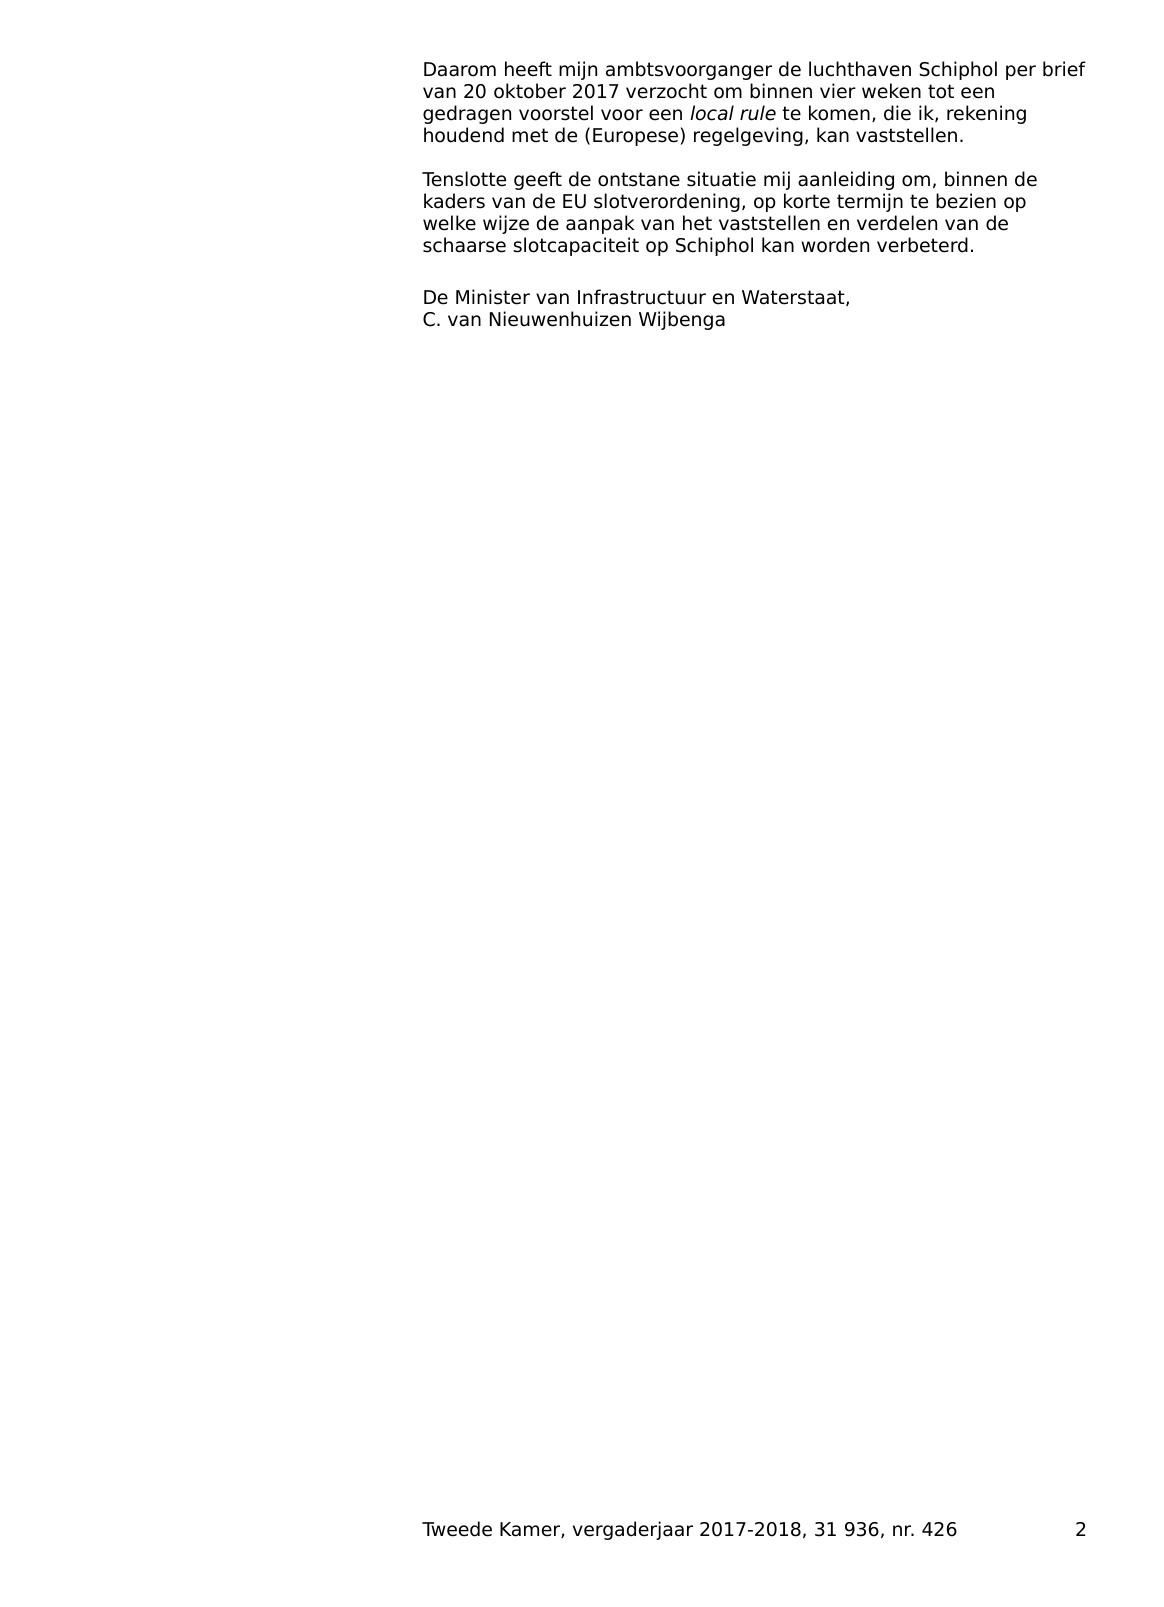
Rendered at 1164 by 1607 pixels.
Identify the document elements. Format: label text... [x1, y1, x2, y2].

text Daarom heeft mijn ambtsvoorganger de luchthaven Schiphol per brief van 20 oktober 2017 verzocht om binnen vier weken tot een gedragen voorstel voor een local rule te komen, die ik, rekening houdend met de (Europese) regelgeving, kan vaststellen. [422, 59, 1087, 147]
text De Minister van Infrastructuur en Waterstaat, C. van Nieuwenhuizen Wijbenga [422, 287, 1087, 331]
text Tenslotte geeft de ontstane situatie mij aanleiding om, binnen de kaders van de EU slotverordening, op korte termijn te bezien op welke wijze de aanpak van het vaststellen en verdelen van de schaarse slotcapaciteit op Schiphol kan worden verbeterd. [422, 169, 1087, 257]
